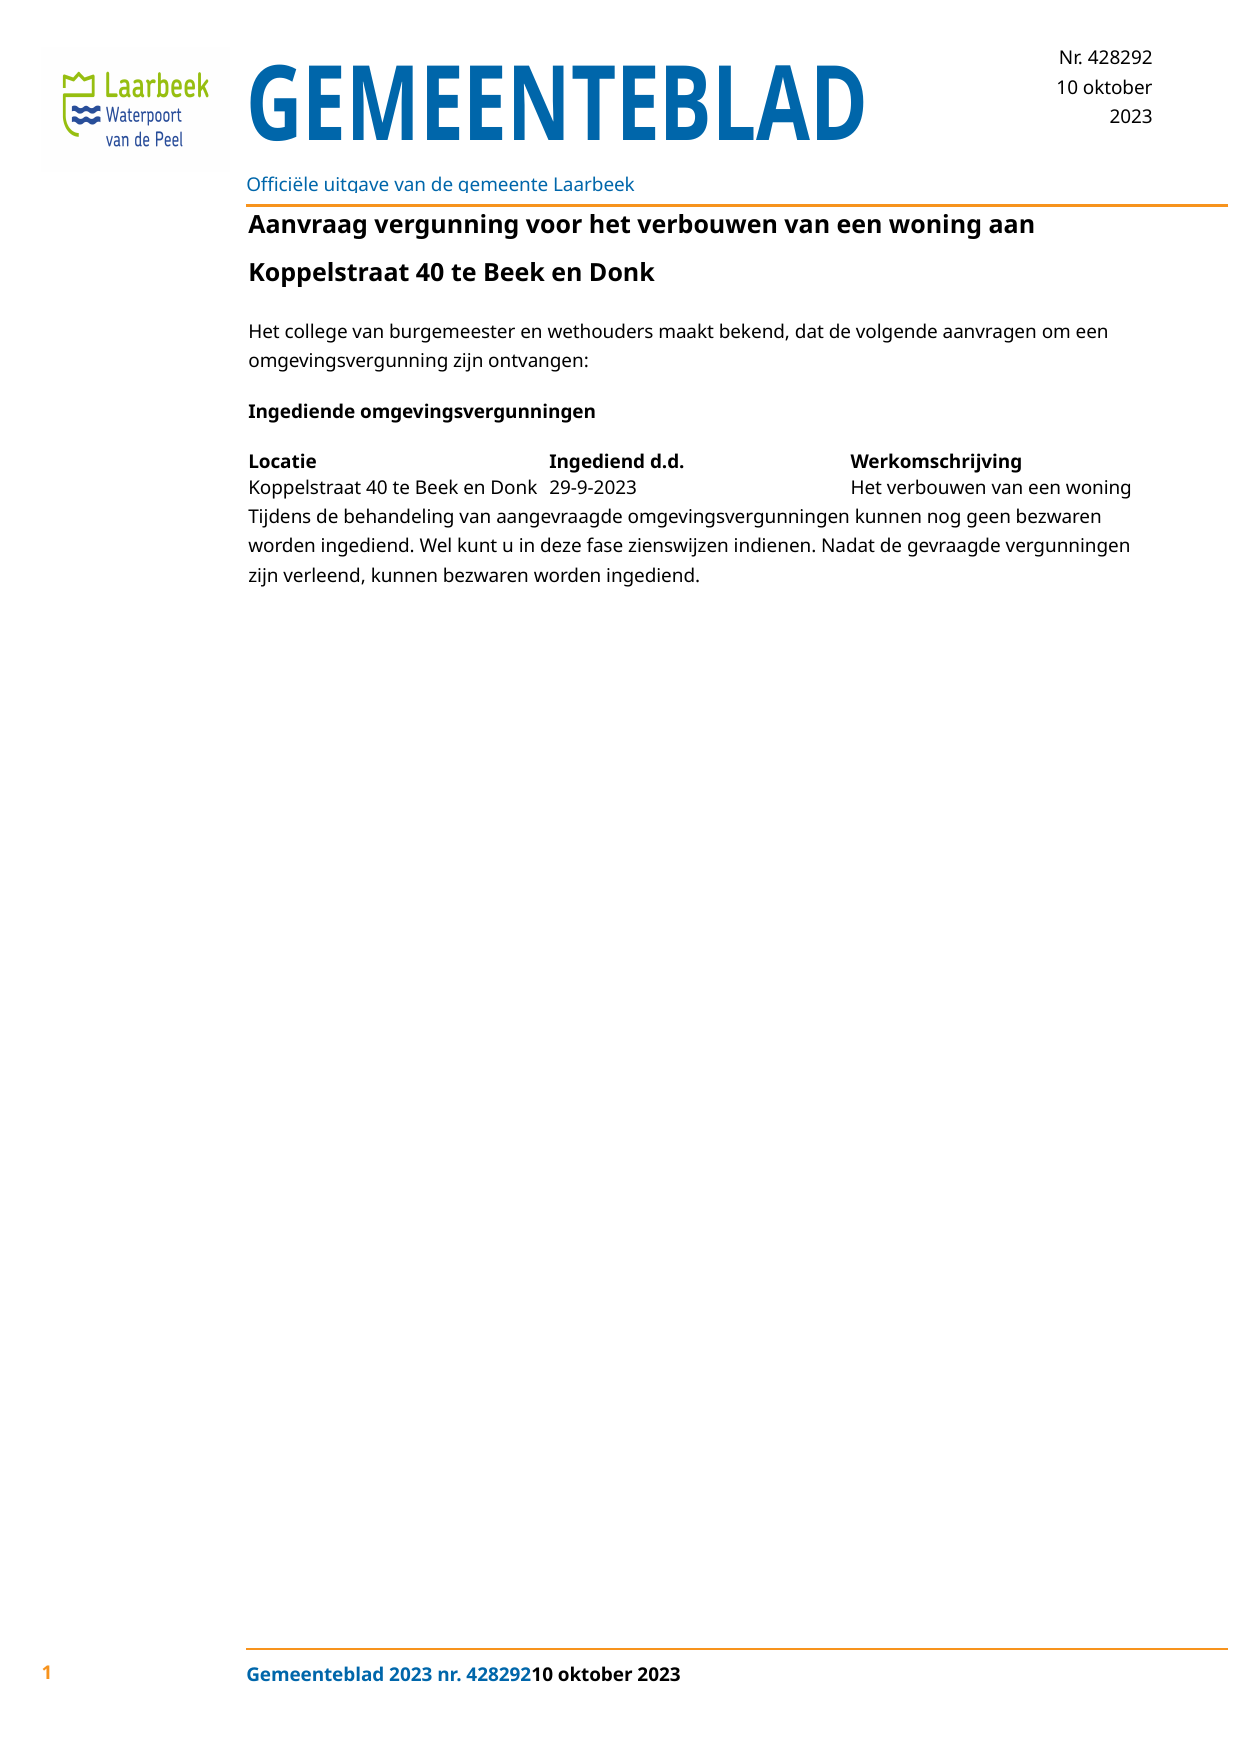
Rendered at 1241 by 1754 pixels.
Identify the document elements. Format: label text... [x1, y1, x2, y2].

table_cell Het verbouwen van een woning [850, 474, 1152, 500]
text Het college van burgemeester en wethouders maakt bekend, dat de volgende aanvragen om een omgevingsvergunning zijn ontvangen: [248, 318, 1152, 373]
picture [41, 47, 231, 172]
text Tijdens de behandeling van aangevraagde omgevingsvergunningen kunnen nog geen bezwaren worden ingediend. Wel kunt u in deze fase zienswijzen indienen. Nadat de gevraagde vergunningen zijn verleend, kunnen bezwaren worden ingediend. [248, 503, 1152, 588]
text Ingediende omgevingsvergunningen [248, 398, 1152, 424]
table_header Werkomschrijving [850, 449, 1152, 474]
table_header Locatie [248, 449, 549, 474]
table_cell 29-9-2023 [549, 474, 850, 500]
text Aanvraag vergunning voor het verbouwen van een woning aan Koppelstraat 40 te Beek en Donk [248, 207, 1152, 288]
table_header Ingediend d.d. [549, 449, 850, 474]
table_cell Koppelstraat 40 te Beek en Donk [248, 474, 549, 500]
